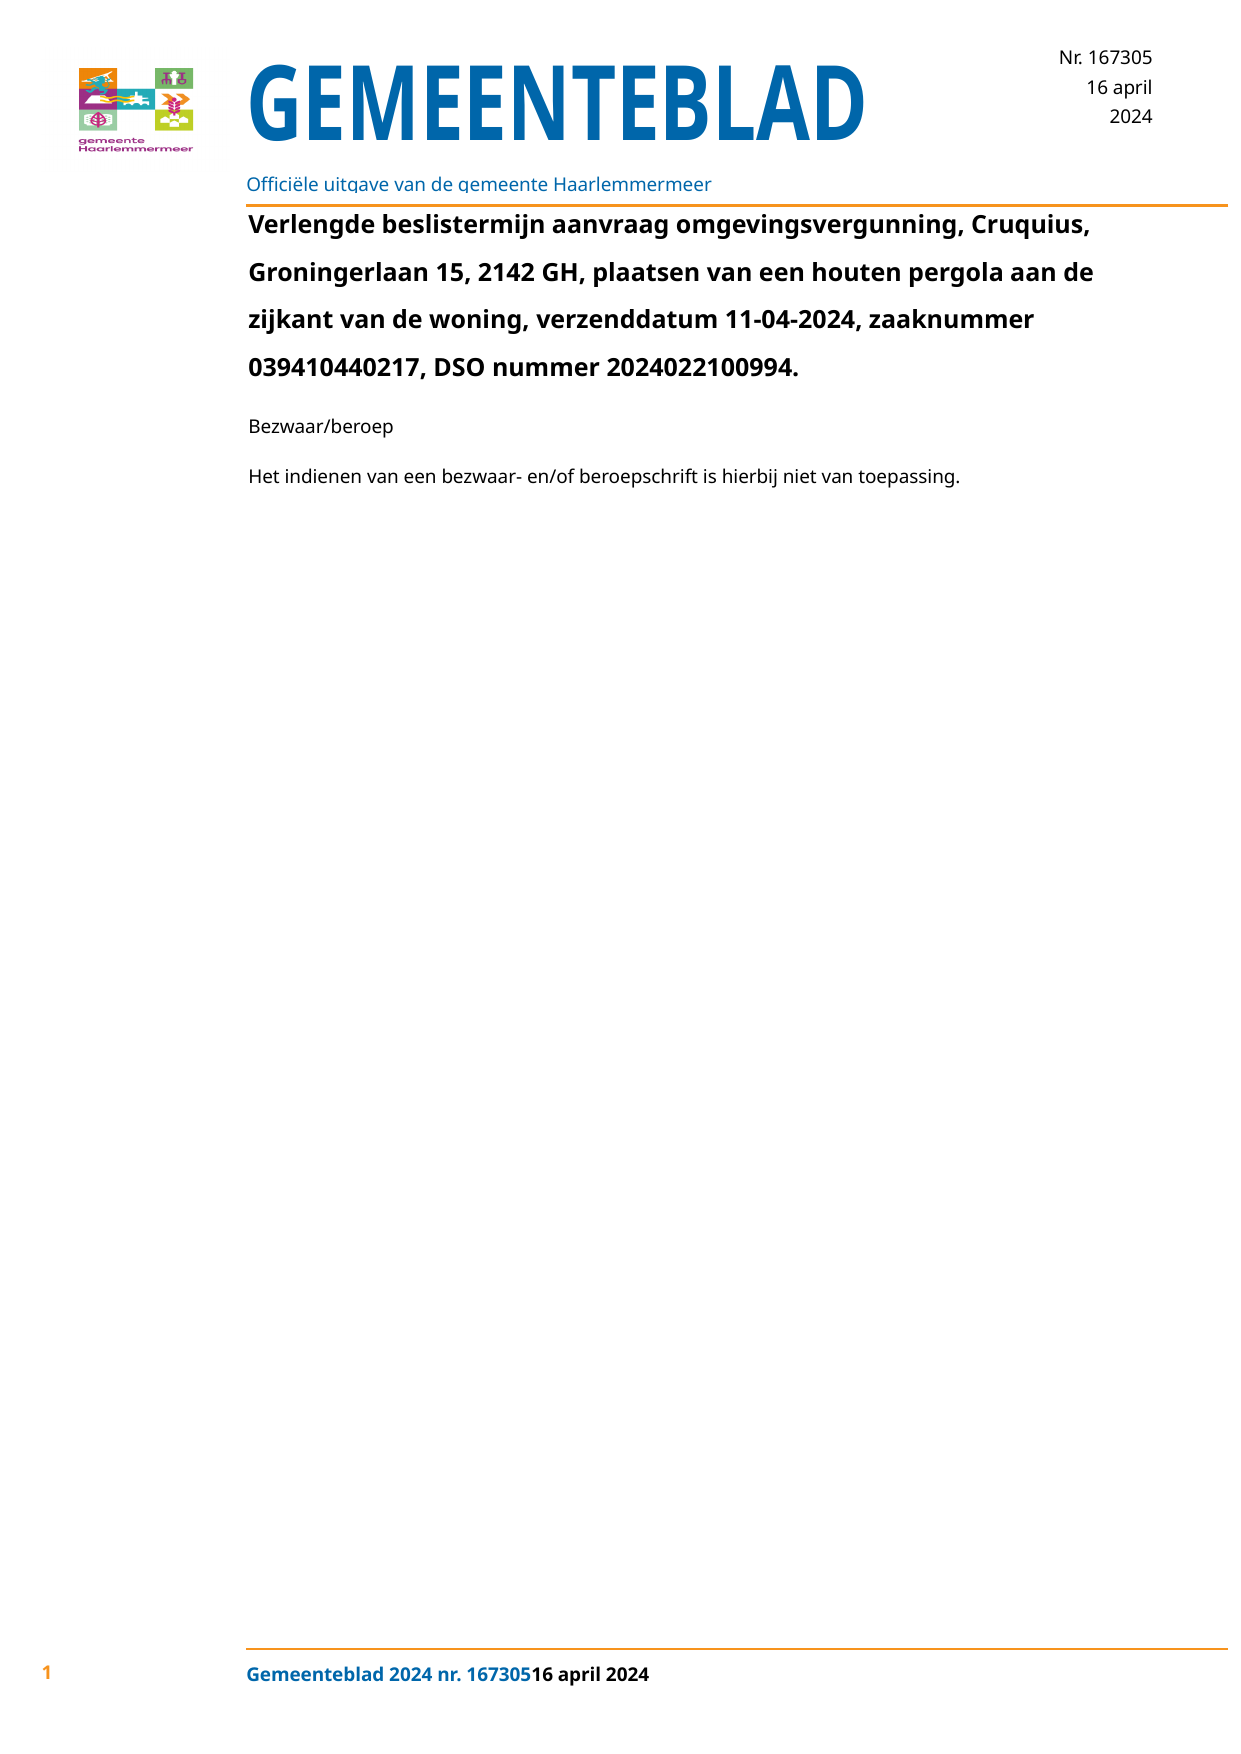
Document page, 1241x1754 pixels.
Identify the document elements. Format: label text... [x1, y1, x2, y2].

text Het indienen van een bezwaar- en/of beroepschrift is hierbij niet van toepassing. [248, 463, 1152, 489]
text Verlengde beslistermijn aanvraag omgevingsvergunning, Cruquius, Groningerlaan 15, 2142 GH, plaatsen van een houten pergola aan de zijkant van de woning, verzenddatum 11-04-2024, zaaknummer 039410440217, DSO nummer 2024022100994. [248, 207, 1152, 384]
picture [41, 47, 231, 172]
text Bezwaar/beroep [248, 413, 1152, 439]
